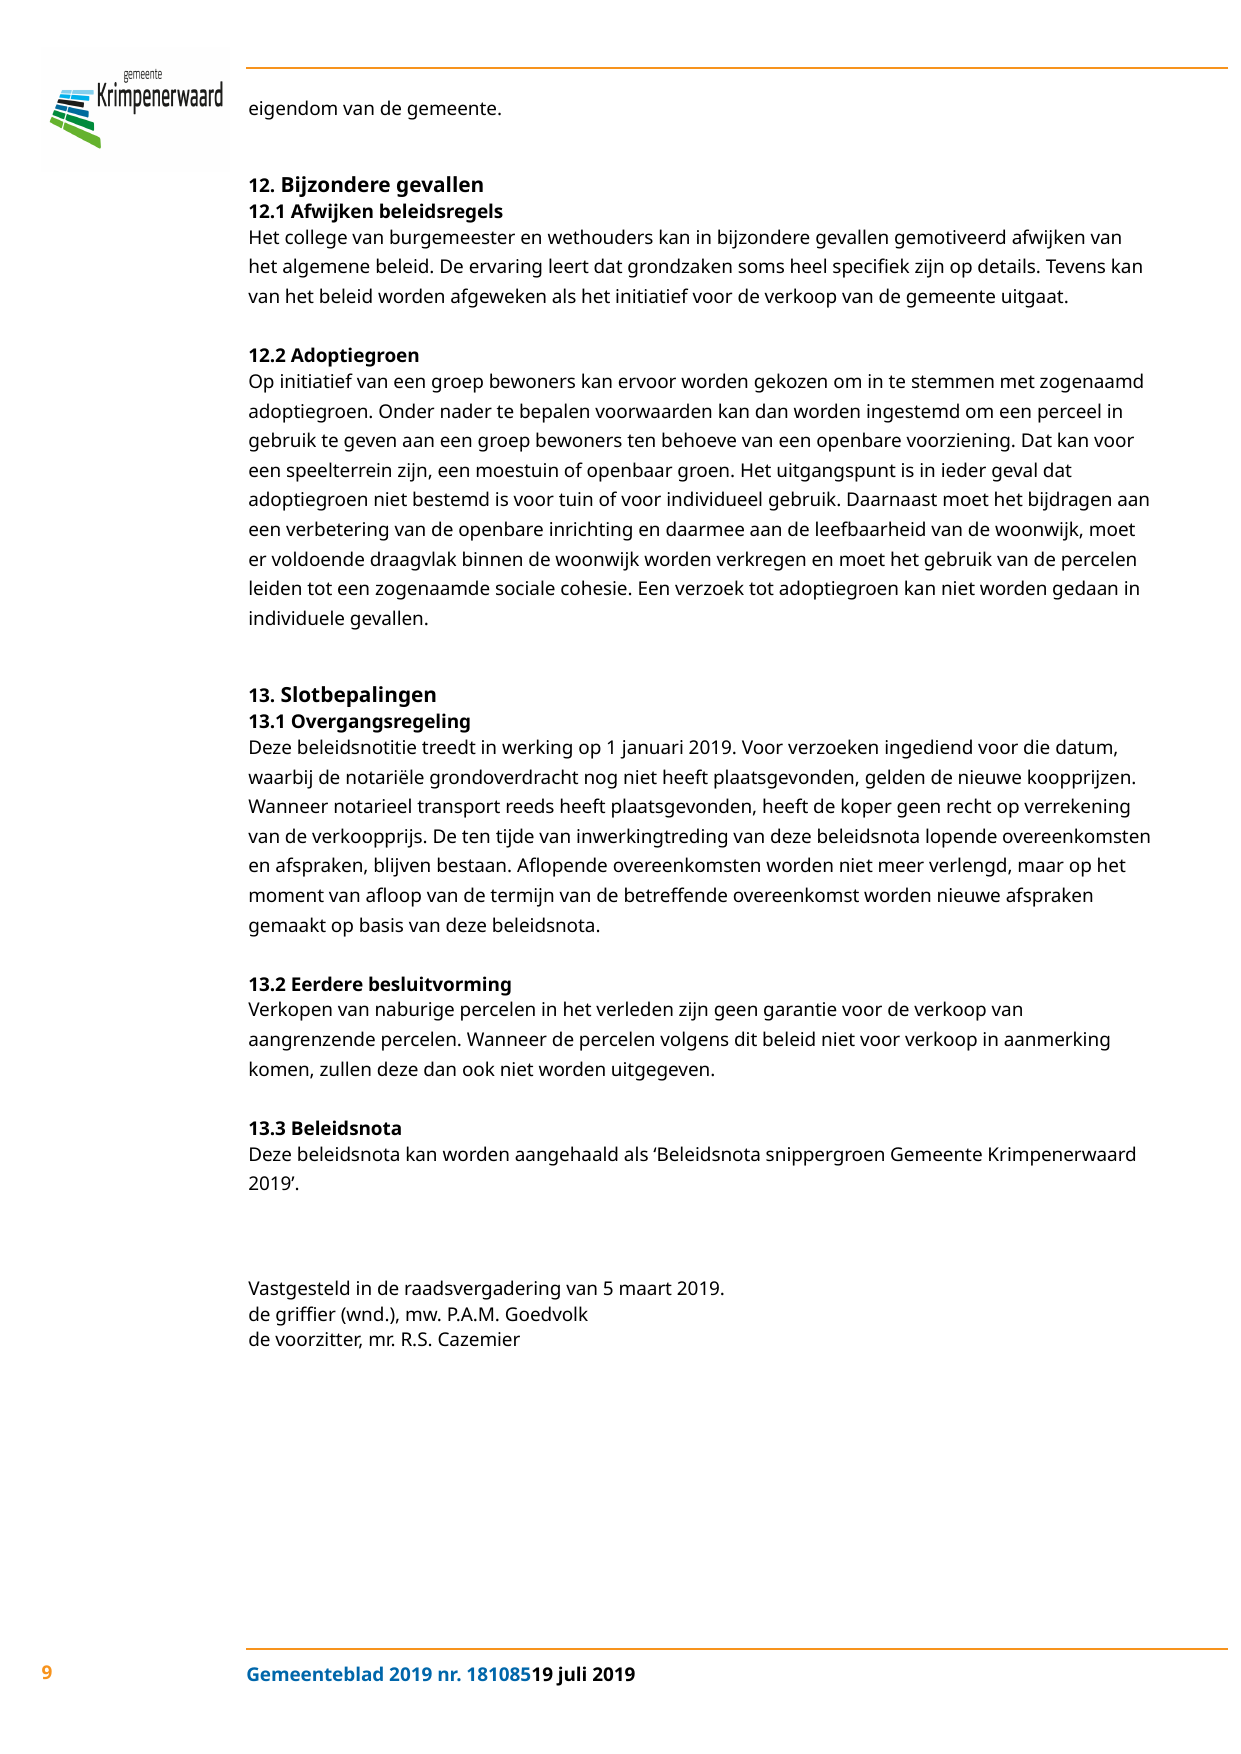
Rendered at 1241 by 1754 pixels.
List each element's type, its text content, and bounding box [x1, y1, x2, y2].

text eigendom van de gemeente. [248, 95, 1152, 121]
text Verkopen van naburige percelen in het verleden zijn geen garantie voor de verkoop van aangrenzende percelen. Wanneer de percelen volgens dit beleid niet voor verkoop in aanmerking komen, zullen deze dan ook niet worden uitgegeven. [248, 997, 1152, 1082]
text Deze beleidsnotitie treedt in werking op 1 januari 2019. Voor verzoeken ingediend voor die datum, waarbij de notariële grondoverdracht nog niet heeft plaatsgevonden, gelden de nieuwe koopprijzen. Wanneer notarieel transport reeds heeft plaatsgevonden, heeft de koper geen recht op verrekening van de verkoopprijs. De ten tijde van inwerkingtreding van deze beleidsnota lopende overeenkomsten en afspraken, blijven bestaan. Aflopende overeenkomsten worden niet meer verlengd, maar op het moment van afloop van de termijn van de betreffende overeenkomst worden nieuwe afspraken gemaakt op basis van deze beleidsnota. [248, 734, 1152, 937]
text de voorzitter, mr. R.S. Cazemier [248, 1327, 1152, 1352]
text Het college van burgemeester en wethouders kan in bijzondere gevallen gemotiveerd afwijken van het algemene beleid. De ervaring leert dat grondzaken soms heel specifiek zijn op details. Tevens kan van het beleid worden afgeweken als het initiatief voor de verkoop van de gemeente uitgaat. [248, 224, 1152, 309]
text 13.2 Eerdere besluitvorming [248, 971, 1152, 997]
text 13.1 Overgangsregeling [248, 708, 1152, 734]
text 12. Bijzondere gevallen [248, 170, 1152, 198]
text 12.2 Adoptiegroen [248, 342, 1152, 368]
text Vastgesteld in de raadsvergadering van 5 maart 2019. [248, 1275, 1152, 1301]
text 13.3 Beleidsnota [248, 1115, 1152, 1141]
picture [41, 47, 231, 172]
text 12.1 Afwijken beleidsregels [248, 198, 1152, 224]
text 13. Slotbepalingen [248, 680, 1152, 708]
text Op initiatief van een groep bewoners kan ervoor worden gekozen om in te stemmen met zogenaamd adoptiegroen. Onder nader te bepalen voorwaarden kan dan worden ingestemd om een perceel in gebruik te geven aan een groep bewoners ten behoeve van een openbare voorziening. Dat kan voor een speelterrein zijn, een moestuin of openbaar groen. Het uitgangspunt is in ieder geval dat adoptiegroen niet bestemd is voor tuin of voor individueel gebruik. Daarnaast moet het bijdragen aan een verbetering van de openbare inrichting en daarmee aan de leefbaarheid van de woonwijk, moet er voldoende draagvlak binnen de woonwijk worden verkregen en moet het gebruik van de percelen leiden tot een zogenaamde sociale cohesie. Een verzoek tot adoptiegroen kan niet worden gedaan in individuele gevallen. [248, 368, 1152, 631]
text Deze beleidsnota kan worden aangehaald als ‘Beleidsnota snippergroen Gemeente Krimpenerwaard 2019’. [248, 1141, 1152, 1196]
text de griffier (wnd.), mw. P.A.M. Goedvolk [248, 1301, 1152, 1327]
